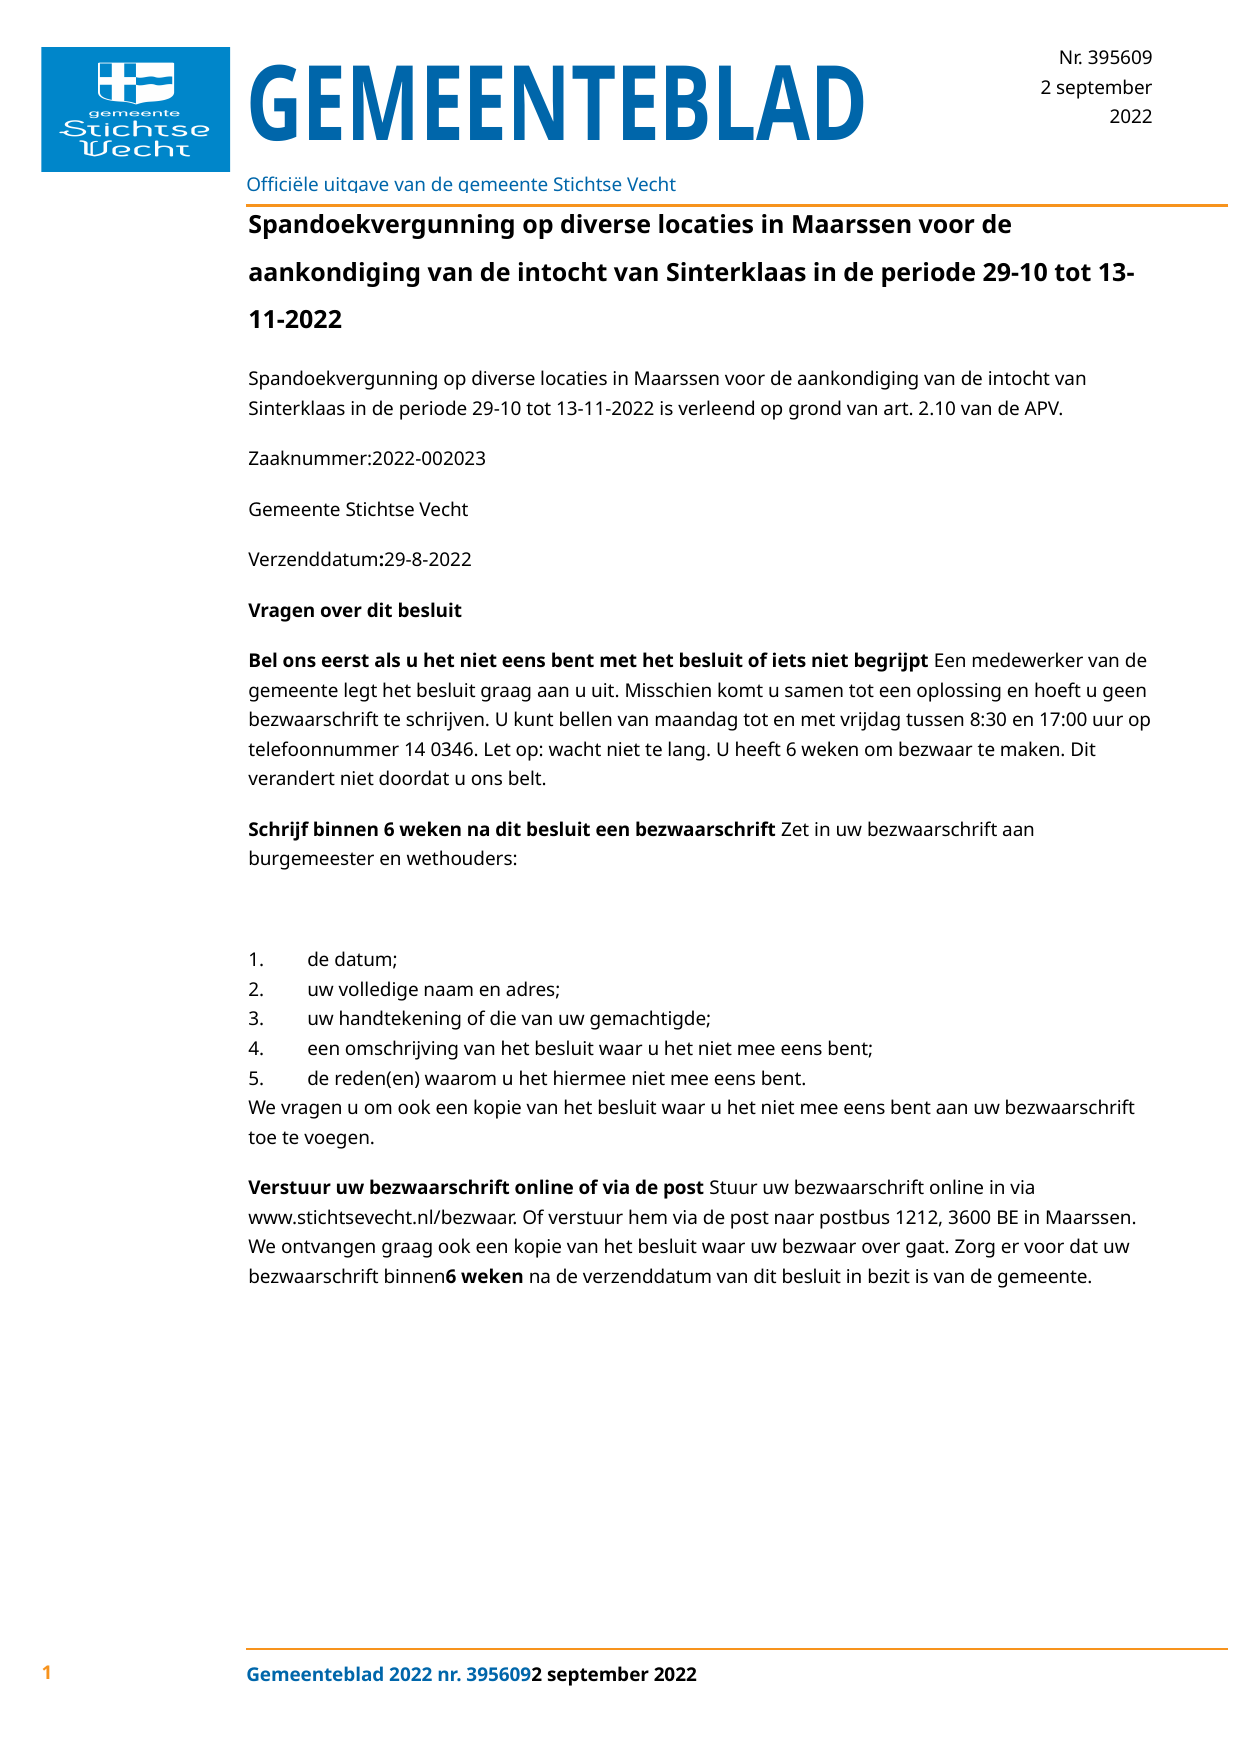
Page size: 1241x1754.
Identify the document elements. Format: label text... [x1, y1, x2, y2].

list een omschrijving van het besluit waar u het niet mee eens bent; [248, 1035, 1152, 1061]
text Spandoekvergunning op diverse locaties in Maarssen voor de aankondiging van de intocht van Sinterklaas in de periode 29-10 tot 13-11-2022 [248, 207, 1152, 336]
text Schrijf binnen 6 weken na dit besluit een bezwaarschrift Zet in uw bezwaarschrift aan burgemeester en wethouders: [248, 816, 1152, 871]
text Verstuur uw bezwaarschrift online of via de post Stuur uw bezwaarschrift online in via www.stichtsevecht.nl/bezwaar. Of verstuur hem via de post naar postbus 1212, 3600 BE in Maarssen. We ontvangen graag ook een kopie van het besluit waar uw bezwaar over gaat. Zorg er voor dat uw bezwaarschrift binnen6 weken na de verzenddatum van dit besluit in bezit is van de gemeente. [248, 1174, 1152, 1289]
list de reden(en) waarom u het hiermee niet mee eens bent. [248, 1065, 1152, 1090]
text Vragen over dit besluit [248, 597, 1152, 622]
text Bel ons eerst als u het niet eens bent met het besluit of iets niet begrijpt Een medewerker van de gemeente legt het besluit graag aan u uit. Misschien komt u samen tot een oplossing en hoeft u geen bezwaarschrift te schrijven. U kunt bellen van maandag tot en met vrijdag tussen 8:30 en 17:00 uur op telefoonnummer 14 0346. Let op: wacht niet te lang. U heeft 6 weken om bezwaar te maken. Dit verandert niet doordat u ons belt. [248, 647, 1152, 791]
list uw handtekening of die van uw gemachtigde; [248, 1006, 1152, 1031]
picture [137, 63, 174, 103]
picture [99, 63, 135, 101]
text Gemeente Stichtse Vecht [248, 496, 1152, 522]
list uw volledige naam en adres; [248, 976, 1152, 1002]
text Verzenddatum:29-8-2022 [248, 546, 1152, 572]
text Spandoekvergunning op diverse locaties in Maarssen voor de aankondiging van de intocht van Sinterklaas in de periode 29-10 tot 13-11-2022 is verleend op grond van art. 2.10 van de APV. [248, 366, 1152, 421]
text We vragen u om ook een kopie van het besluit waar u het niet mee eens bent aan uw bezwaarschrift toe te voegen. [248, 1094, 1152, 1149]
text Zaaknummer:2022-002023 [248, 446, 1152, 471]
list de datum; [248, 946, 1152, 972]
